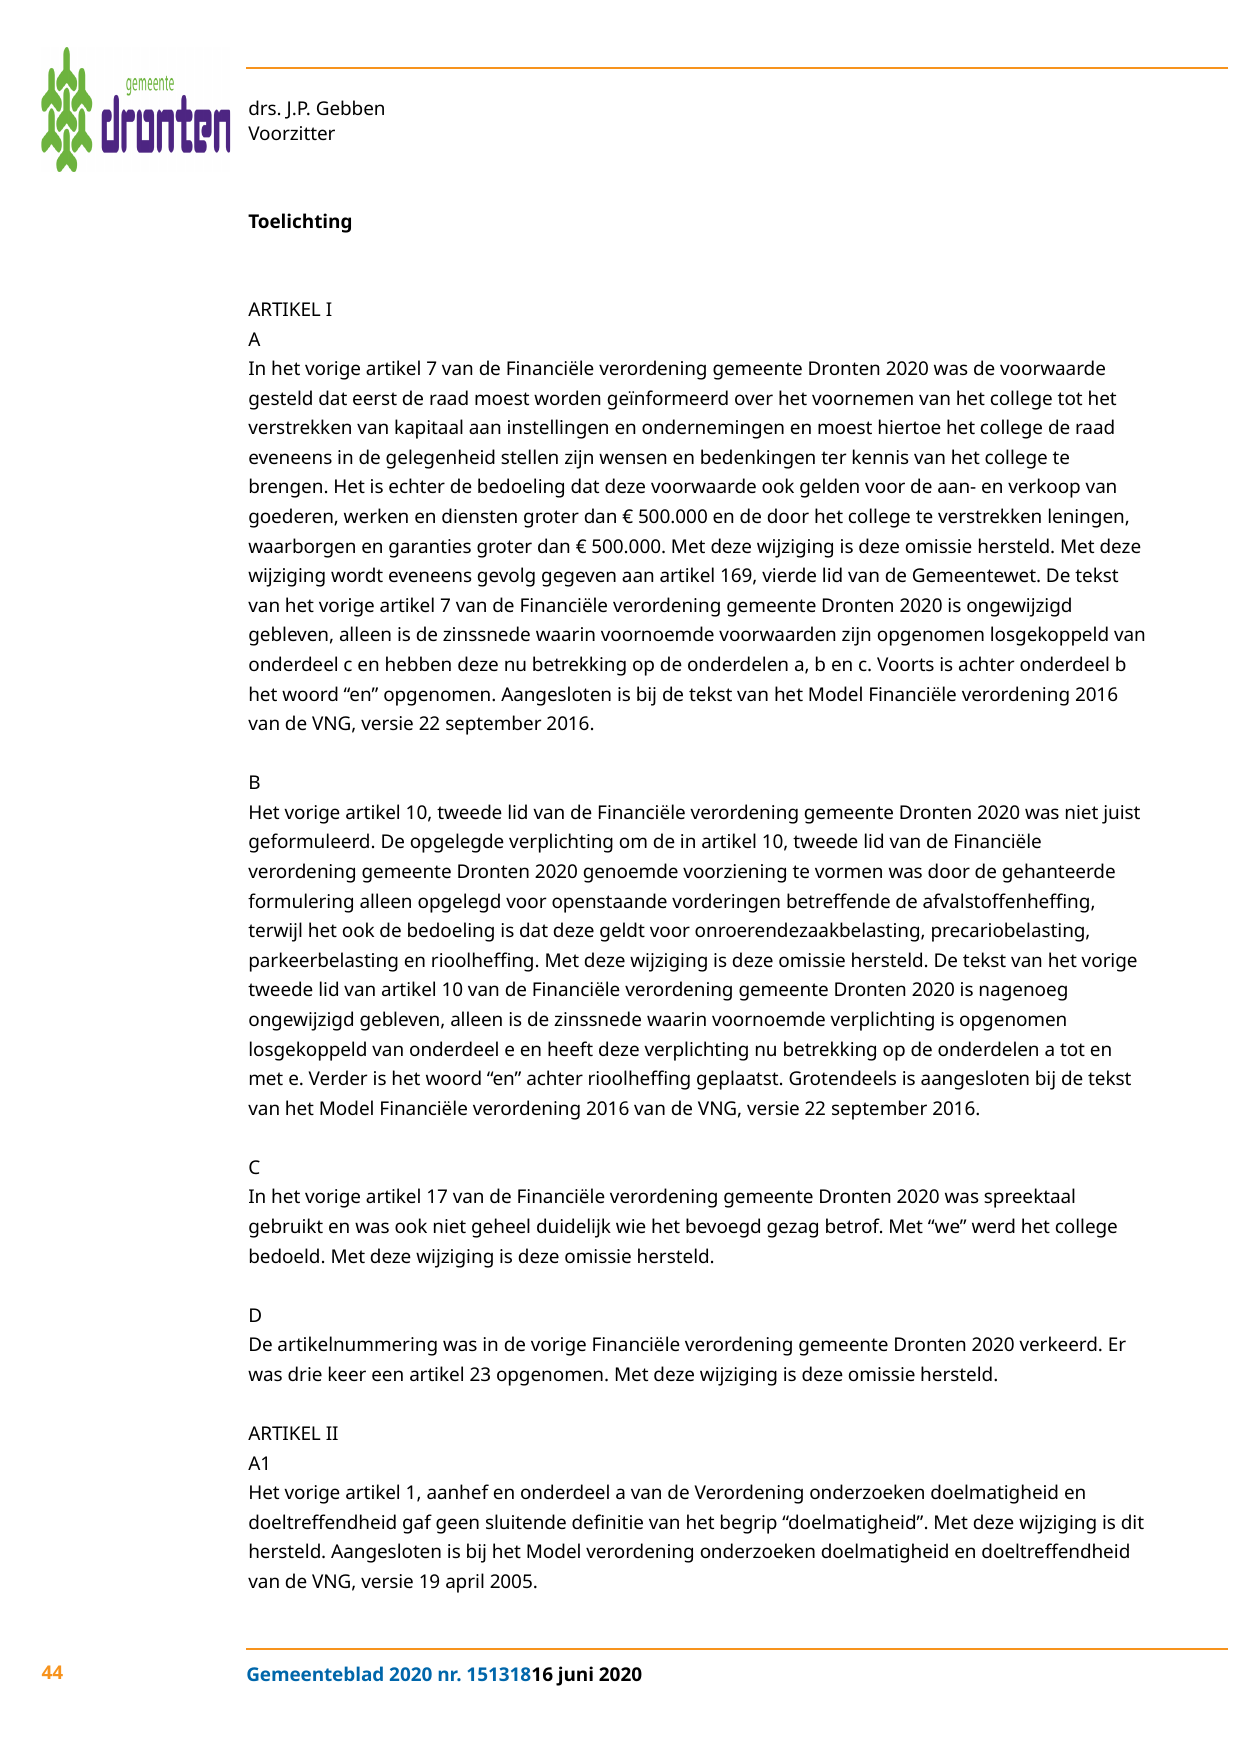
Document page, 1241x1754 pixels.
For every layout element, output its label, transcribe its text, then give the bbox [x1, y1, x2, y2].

text De artikelnummering was in de vorige Financiële verordening gemeente Dronten 2020 verkeerd. Er was drie keer een artikel 23 opgenomen. Met deze wijziging is deze omissie hersteld. [248, 1332, 1152, 1387]
text ARTIKEL II [248, 1420, 1152, 1446]
text A1 [248, 1450, 1152, 1476]
text In het vorige artikel 17 van de Financiële verordening gemeente Dronten 2020 was spreektaal gebruikt en was ook niet geheel duidelijk wie het bevoegd gezag betrof. Met “we” werd het college bedoeld. Met deze wijziging is deze omissie hersteld. [248, 1184, 1152, 1268]
text In het vorige artikel 7 van de Financiële verordening gemeente Dronten 2020 was de voorwaarde gesteld dat eerst de raad moest worden geïnformeerd over het voornemen van het college tot het verstrekken van kapitaal aan instellingen en ondernemingen en moest hiertoe het college de raad eveneens in de gelegenheid stellen zijn wensen en bedenkingen ter kennis van het college te brengen. Het is echter de bedoeling dat deze voorwaarde ook gelden voor de aan- en verkoop van goederen, werken en diensten groter dan € 500.000 en de door het college te verstrekken leningen, waarborgen en garanties groter dan € 500.000. Met deze wijziging is deze omissie hersteld. Met deze wijziging wordt eveneens gevolg gegeven aan artikel 169, vierde lid van de Gemeentewet. De tekst van het vorige artikel 7 van de Financiële verordening gemeente Dronten 2020 is ongewijzigd gebleven, alleen is de zinssnede waarin voornoemde voorwaarden zijn opgenomen losgekoppeld van onderdeel c en hebben deze nu betrekking op de onderdelen a, b en c. Voorts is achter onderdeel b het woord “en” opgenomen. Aangesloten is bij de tekst van het Model Financiële verordening 2016 van de VNG, versie 22 september 2016. [248, 355, 1152, 736]
text C [248, 1154, 1152, 1180]
text Het vorige artikel 1, aanhef en onderdeel a van de Verordening onderzoeken doelmatigheid en doeltreffendheid gaf geen sluitende definitie van het begrip “doelmatigheid”. Met deze wijziging is dit hersteld. Aangesloten is bij het Model verordening onderzoeken doelmatigheid en doeltreffendheid van de VNG, versie 19 april 2005. [248, 1479, 1152, 1594]
picture [41, 47, 231, 172]
text B [248, 769, 1152, 795]
text Voorzitter [248, 121, 1152, 146]
text Toelichting [248, 198, 1152, 237]
text drs. J.P. Gebben [248, 95, 1152, 121]
text D [248, 1302, 1152, 1328]
text ARTIKEL I [248, 296, 1152, 322]
text Het vorige artikel 10, tweede lid van de Financiële verordening gemeente Dronten 2020 was niet juist geformuleerd. De opgelegde verplichting om de in artikel 10, tweede lid van de Financiële verordening gemeente Dronten 2020 genoemde voorziening te vormen was door de gehanteerde formulering alleen opgelegd voor openstaande vorderingen betreffende de afvalstoffenheffing, terwijl het ook de bedoeling is dat deze geldt voor onroerendezaakbelasting, precariobelasting, parkeerbelasting en rioolheffing. Met deze wijziging is deze omissie hersteld. De tekst van het vorige tweede lid van artikel 10 van de Financiële verordening gemeente Dronten 2020 is nagenoeg ongewijzigd gebleven, alleen is de zinssnede waarin voornoemde verplichting is opgenomen losgekoppeld van onderdeel e en heeft deze verplichting nu betrekking op de onderdelen a tot en met e. Verder is het woord “en” achter rioolheffing geplaatst. Grotendeels is aangesloten bij de tekst van het Model Financiële verordening 2016 van de VNG, versie 22 september 2016. [248, 799, 1152, 1121]
text A [248, 326, 1152, 351]
